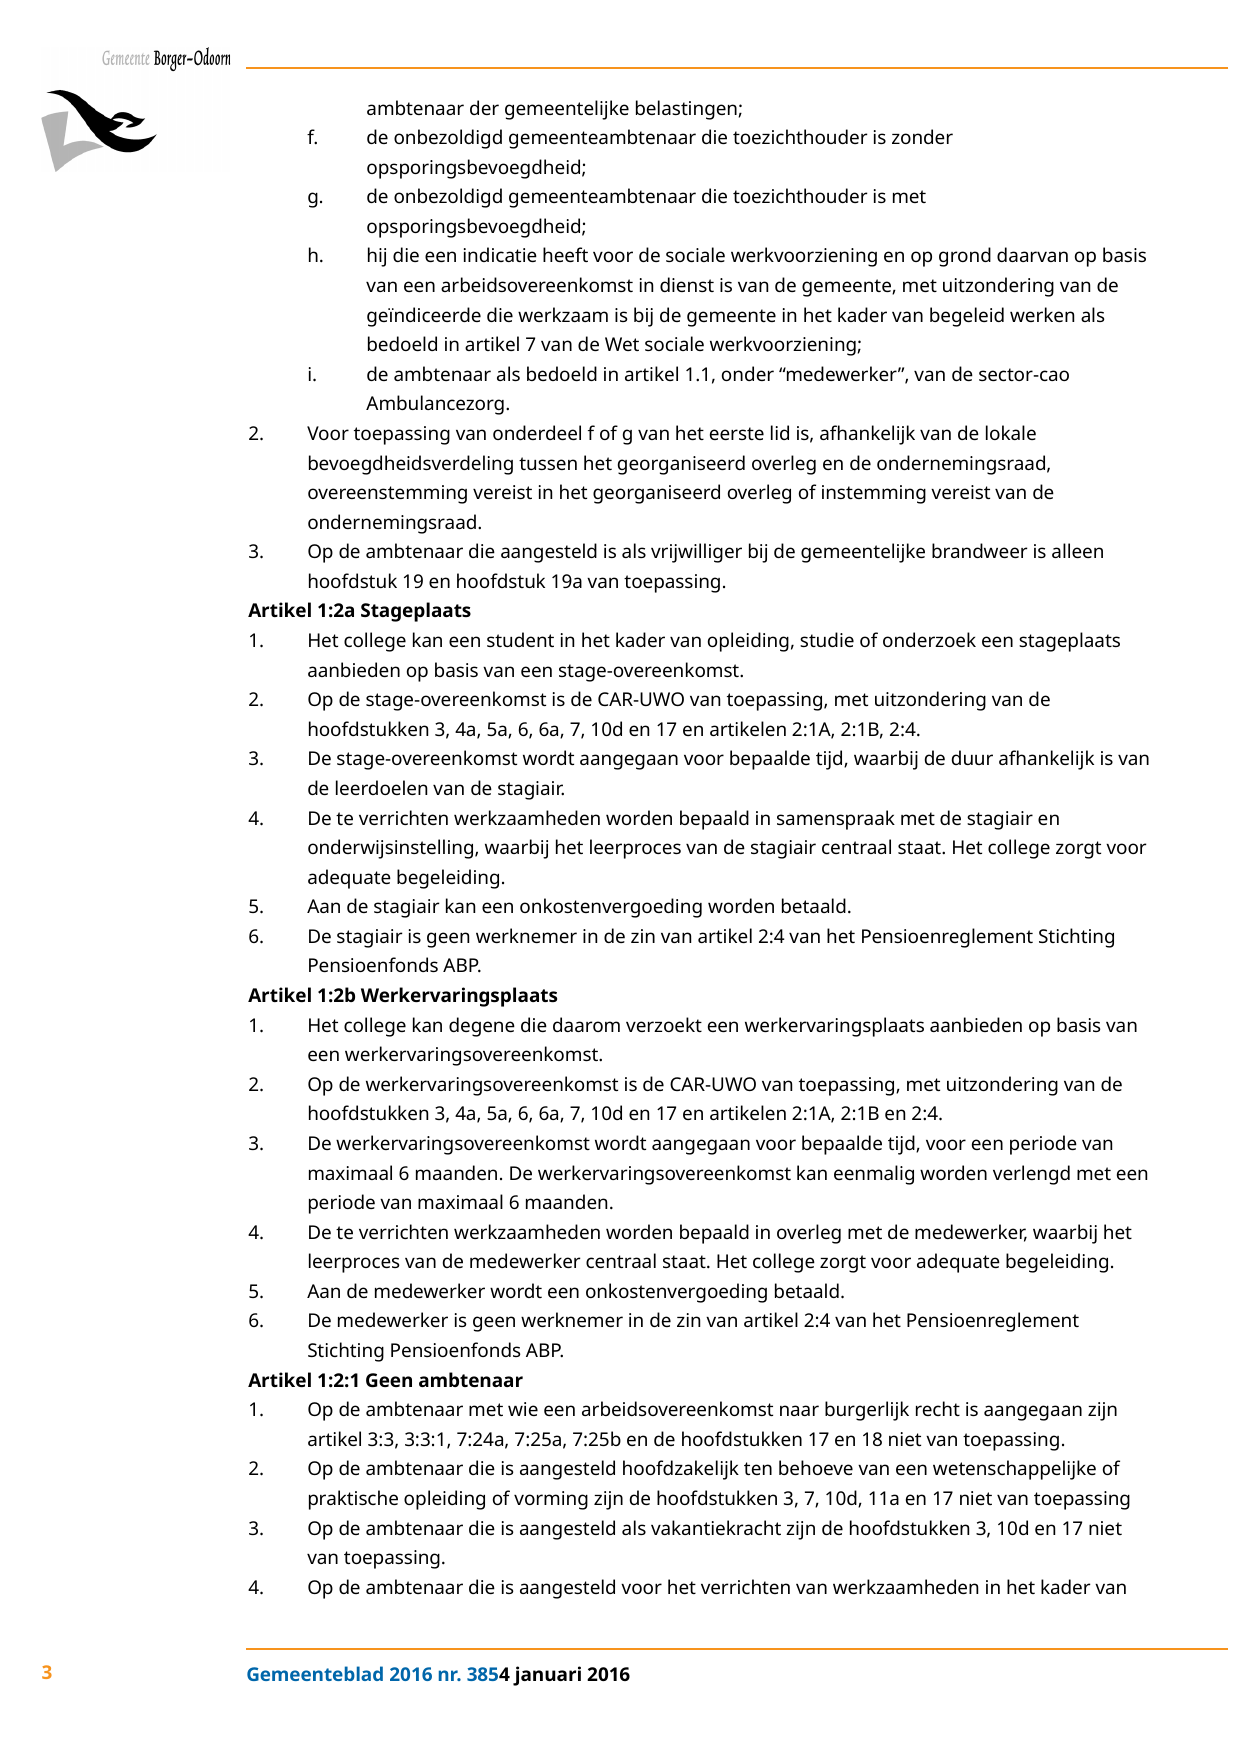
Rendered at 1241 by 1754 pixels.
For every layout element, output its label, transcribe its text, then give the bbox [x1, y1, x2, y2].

list De stagiair is geen werknemer in de zin van artikel 2:4 van het Pensioenreglement Stichting Pensioenfonds ABP. [248, 923, 1152, 978]
list de ambtenaar als bedoeld in artikel 1.1, onder “medewerker”, van de sector-cao Ambulancezorg. [307, 361, 1152, 416]
list De werkervaringsovereenkomst wordt aangegaan voor bepaalde tijd, voor een periode van maximaal 6 maanden. De werkervaringsovereenkomst kan eenmalig worden verlengd met een periode van maximaal 6 maanden. [248, 1130, 1152, 1215]
list De te verrichten werkzaamheden worden bepaald in samenspraak met de stagiair en onderwijsinstelling, waarbij het leerproces van de stagiair centraal staat. Het college zorgt voor adequate begeleiding. [248, 805, 1152, 890]
list de onbezoldigd gemeenteambtenaar die toezichthouder is zonder opsporingsbevoegdheid; [307, 124, 1152, 180]
list Het college kan een student in het kader van opleiding, studie of onderzoek een stageplaats aanbieden op basis van een stage-overeenkomst. [248, 627, 1152, 683]
list De medewerker is geen werknemer in de zin van artikel 2:4 van het Pensioenreglement Stichting Pensioenfonds ABP. [248, 1308, 1152, 1363]
list De te verrichten werkzaamheden worden bepaald in overleg met de medewerker, waarbij het leerproces van de medewerker centraal staat. Het college zorgt voor adequate begeleiding. [248, 1219, 1152, 1274]
list Op de ambtenaar die is aangesteld hoofdzakelijk ten behoeve van een wetenschappelijke of praktische opleiding of vorming zijn de hoofdstukken 3, 7, 10d, 11a en 17 niet van toepassing [248, 1456, 1152, 1511]
list Op de ambtenaar die is aangesteld als vakantiekracht zijn de hoofdstukken 3, 10d en 17 niet van toepassing. [248, 1515, 1152, 1570]
list ambtenaar der gemeentelijke belastingen; [307, 95, 1152, 121]
text Artikel 1:2a Stageplaats [248, 598, 1152, 623]
list Op de werkervaringsovereenkomst is de CAR-UWO van toepassing, met uitzondering van de hoofdstukken 3, 4a, 5a, 6, 6a, 7, 10d en 17 en artikelen 2:1A, 2:1B en 2:4. [248, 1071, 1152, 1126]
text Artikel 1:2:1 Geen ambtenaar [248, 1367, 1152, 1393]
list Op de ambtenaar die aangesteld is als vrijwilliger bij de gemeentelijke brandweer is alleen hoofdstuk 19 en hoofdstuk 19a van toepassing. [248, 538, 1152, 594]
list De stage-overeenkomst wordt aangegaan voor bepaalde tijd, waarbij de duur afhankelijk is van de leerdoelen van de stagiair. [248, 746, 1152, 801]
list de onbezoldigd gemeenteambtenaar die toezichthouder is met opsporingsbevoegdheid; [307, 183, 1152, 239]
list Voor toepassing van onderdeel f of g van het eerste lid is, afhankelijk van de lokale bevoegdheidsverdeling tussen het georganiseerd overleg en de ondernemingsraad, overeenstemming vereist in het georganiseerd overleg of instemming vereist van de ondernemingsraad. [248, 420, 1152, 535]
list hij die een indicatie heeft voor de sociale werkvoorziening en op grond daarvan op basis van een arbeidsovereenkomst in dienst is van de gemeente, met uitzondering van de geïndiceerde die werkzaam is bij de gemeente in het kader van begeleid werken als bedoeld in artikel 7 van de Wet sociale werkvoorziening; [307, 243, 1152, 357]
list Aan de medewerker wordt een onkostenvergoeding betaald. [248, 1278, 1152, 1304]
list Het college kan degene die daarom verzoekt een werkervaringsplaats aanbieden op basis van een werkervaringsovereenkomst. [248, 1012, 1152, 1067]
text Artikel 1:2b Werkervaringsplaats [248, 982, 1152, 1008]
list Op de ambtenaar die is aangesteld voor het verrichten van werkzaamheden in het kader van [248, 1574, 1152, 1600]
picture [41, 47, 231, 172]
list Op de stage-overeenkomst is de CAR-UWO van toepassing, met uitzondering van de hoofdstukken 3, 4a, 5a, 6, 6a, 7, 10d en 17 en artikelen 2:1A, 2:1B, 2:4. [248, 686, 1152, 742]
list Aan de stagiair kan een onkostenvergoeding worden betaald. [248, 893, 1152, 919]
list Op de ambtenaar met wie een arbeidsovereenkomst naar burgerlijk recht is aangegaan zijn artikel 3:3, 3:3:1, 7:24a, 7:25a, 7:25b en de hoofdstukken 17 en 18 niet van toepassing. [248, 1396, 1152, 1452]
